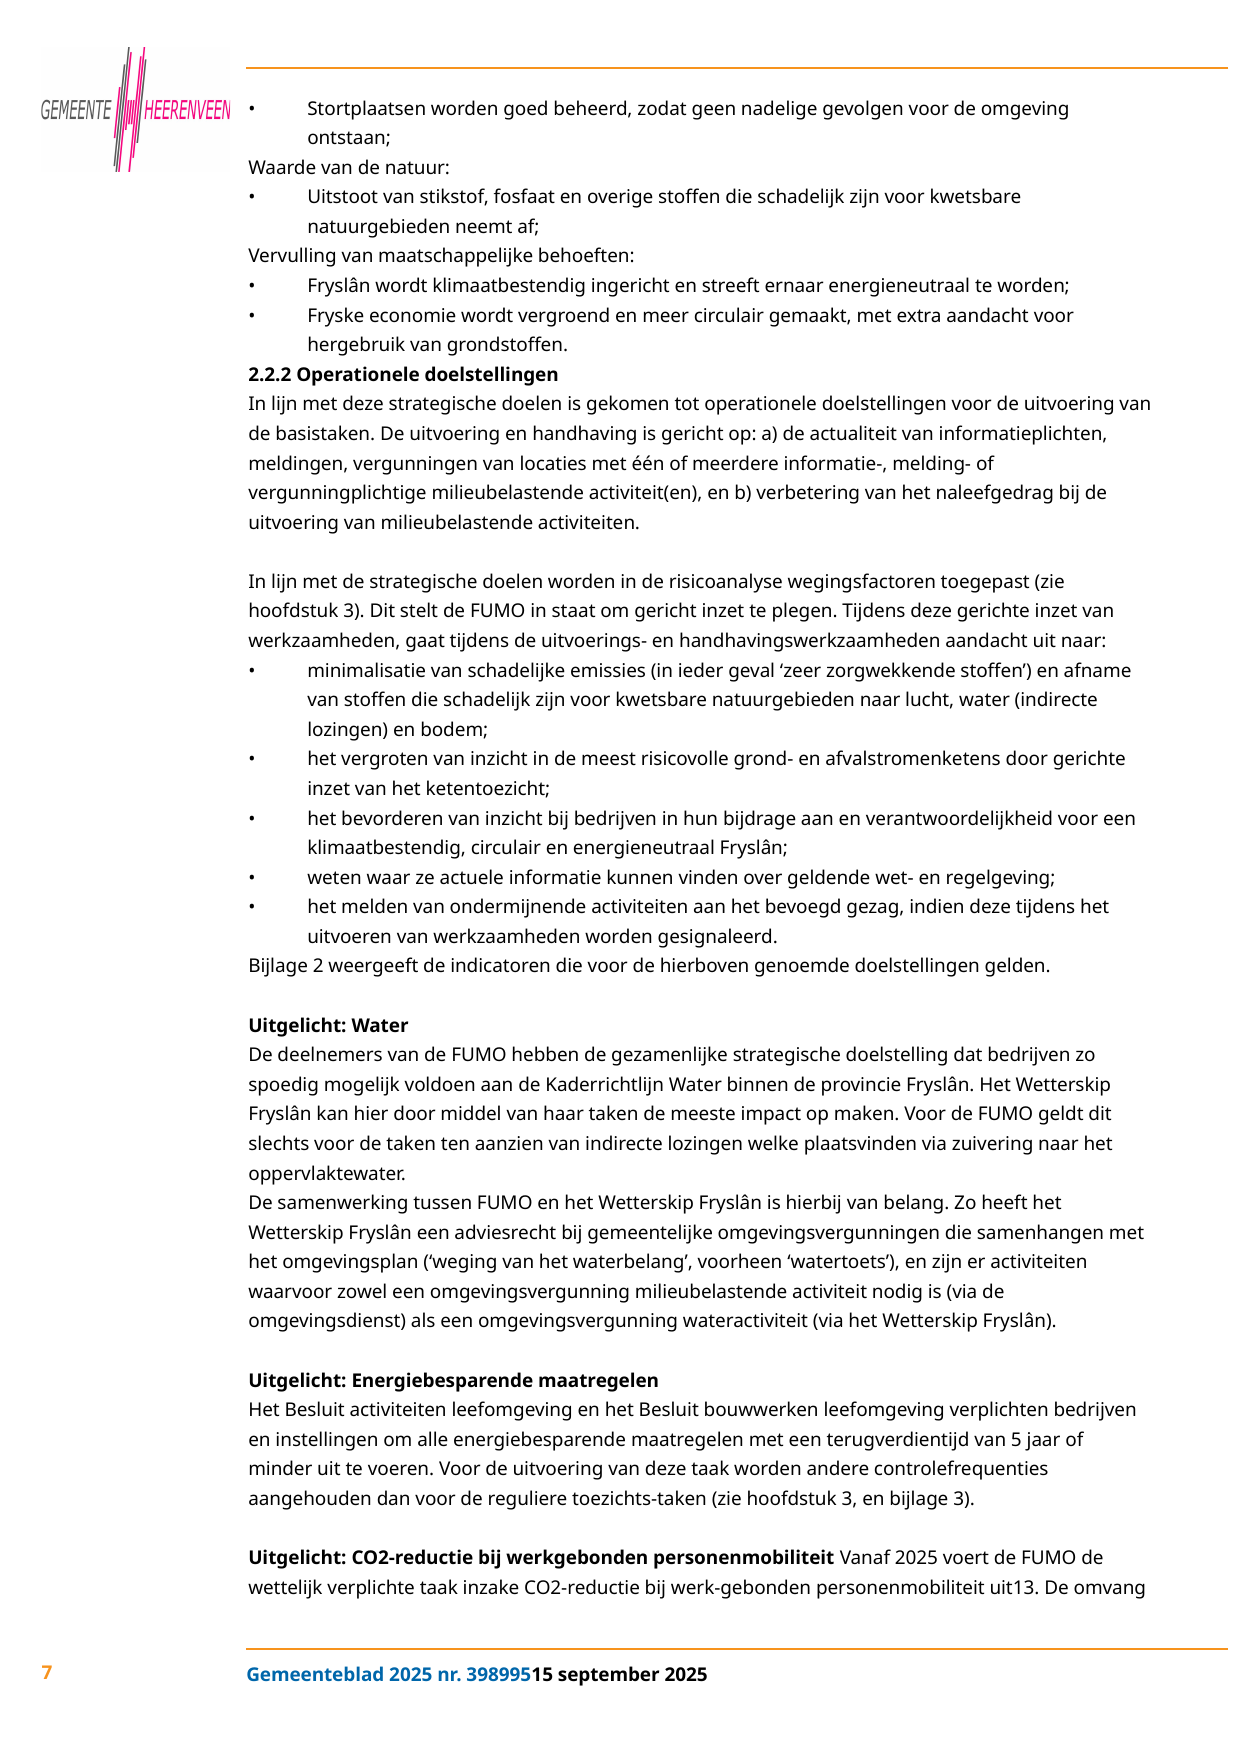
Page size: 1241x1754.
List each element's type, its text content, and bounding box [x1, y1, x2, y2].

list Stortplaatsen worden goed beheerd, zodat geen nadelige gevolgen voor de omgeving ontstaan; [248, 95, 1152, 150]
list het melden van ondermijnende activiteiten aan het bevoegd gezag, indien deze tijdens het uitvoeren van werkzaamheden worden gesignaleerd. [248, 893, 1152, 949]
text Uitgelicht: CO2-reductie bij werkgebonden personenmobiliteit Vanaf 2025 voert de FUMO de wettelijk verplichte taak inzake CO2-reductie bij werk-gebonden personenmobiliteit uit13. De omvang [248, 1544, 1152, 1600]
list Fryske economie wordt vergroend en meer circulair gemaakt, met extra aandacht voor hergebruik van grondstoffen. [248, 302, 1152, 357]
text Vervulling van maatschappelijke behoeften: [248, 243, 1152, 268]
text Uitgelicht: Water [248, 1012, 1152, 1038]
text In lijn met deze strategische doelen is gekomen tot operationele doelstellingen voor de uitvoering van de basistaken. De uitvoering en handhaving is gericht op: a) de actualiteit van informatieplichten, meldingen, vergunningen van locaties met één of meerdere informatie-, melding- of vergunningplichtige milieubelastende activiteit(en), en b) verbetering van het naleefgedrag bij de uitvoering van milieubelastende activiteiten. [248, 391, 1152, 535]
list het vergroten van inzicht in de meest risicovolle grond- en afvalstromenketens door gerichte inzet van het ketentoezicht; [248, 746, 1152, 801]
list Uitstoot van stikstof, fosfaat en overige stoffen die schadelijk zijn voor kwetsbare natuurgebieden neemt af; [248, 183, 1152, 239]
text 2.2.2 Operationele doelstellingen [248, 361, 1152, 387]
text Waarde van de natuur: [248, 154, 1152, 180]
text In lijn met de strategische doelen worden in de risicoanalyse wegingsfactoren toegepast (zie hoofdstuk 3). Dit stelt de FUMO in staat om gericht inzet te plegen. Tijdens deze gerichte inzet van werkzaamheden, gaat tijdens de uitvoerings- en handhavingswerkzaamheden aandacht uit naar: [248, 568, 1152, 653]
text De samenwerking tussen FUMO en het Wetterskip Fryslân is hierbij van belang. Zo heeft het Wetterskip Fryslân een adviesrecht bij gemeentelijke omgevingsvergunningen die samenhangen met het omgevingsplan (‘weging van het waterbelang’, voorheen ‘watertoets’), en zijn er activiteiten waarvoor zowel een omgevingsvergunning milieubelastende activiteit nodig is (via de omgevingsdienst) als een omgevingsvergunning wateractiviteit (via het Wetterskip Fryslân). [248, 1189, 1152, 1333]
list weten waar ze actuele informatie kunnen vinden over geldende wet- en regelgeving; [248, 864, 1152, 890]
list Fryslân wordt klimaatbestendig ingericht en streeft ernaar energieneutraal te worden; [248, 272, 1152, 298]
text Bijlage 2 weergeeft de indicatoren die voor de hierboven genoemde doelstellingen gelden. [248, 953, 1152, 978]
list minimalisatie van schadelijke emissies (in ieder geval ‘zeer zorgwekkende stoffen’) en afname van stoffen die schadelijk zijn voor kwetsbare natuurgebieden naar lucht, water (indirecte lozingen) en bodem; [248, 657, 1152, 742]
picture [41, 47, 231, 172]
text Het Besluit activiteiten leefomgeving en het Besluit bouwwerken leefomgeving verplichten bedrijven en instellingen om alle energiebesparende maatregelen met een terugverdientijd van 5 jaar of minder uit te voeren. Voor de uitvoering van deze taak worden andere controlefrequenties aangehouden dan voor de reguliere toezichts-taken (zie hoofdstuk 3, en bijlage 3). [248, 1396, 1152, 1511]
text De deelnemers van de FUMO hebben de gezamenlijke strategische doelstelling dat bedrijven zo spoedig mogelijk voldoen aan de Kaderrichtlijn Water binnen de provincie Fryslân. Het Wetterskip Fryslân kan hier door middel van haar taken de meeste impact op maken. Voor de FUMO geldt dit slechts voor de taken ten aanzien van indirecte lozingen welke plaatsvinden via zuivering naar het oppervlaktewater. [248, 1041, 1152, 1186]
text Uitgelicht: Energiebesparende maatregelen [248, 1367, 1152, 1393]
list het bevorderen van inzicht bij bedrijven in hun bijdrage aan en verantwoordelijkheid voor een klimaatbestendig, circulair en energieneutraal Fryslân; [248, 805, 1152, 860]
